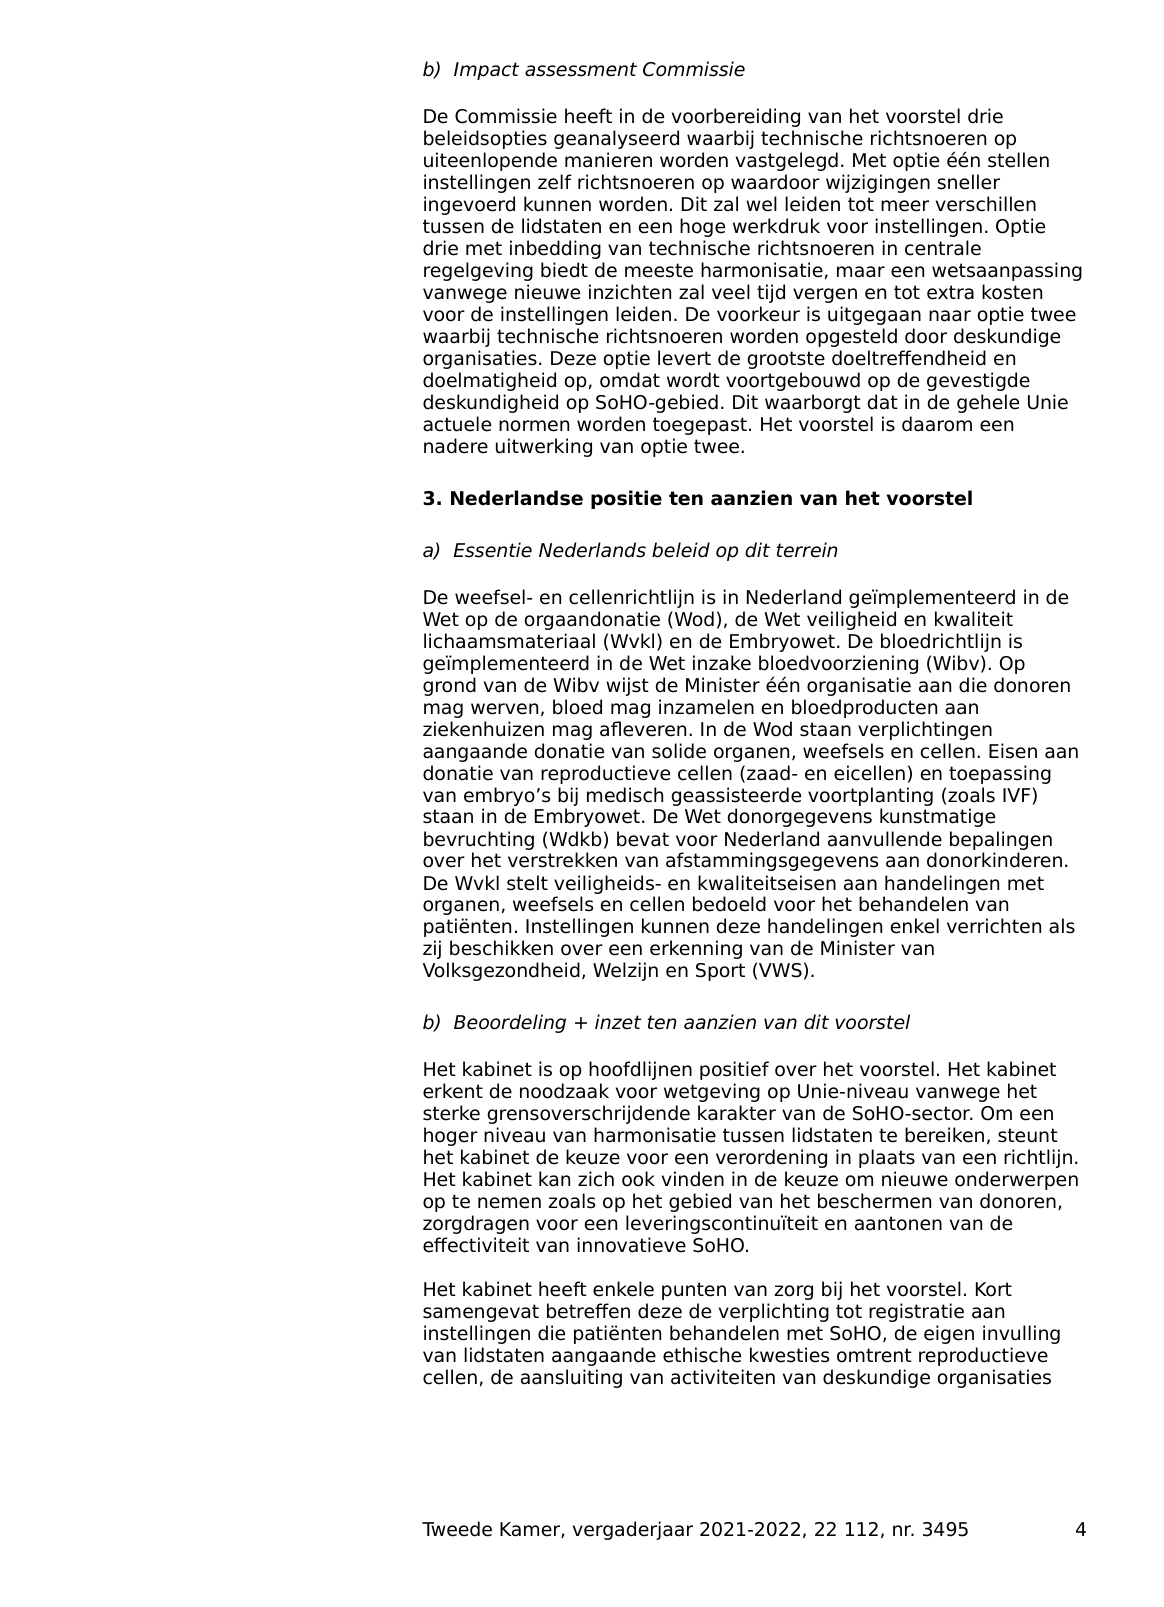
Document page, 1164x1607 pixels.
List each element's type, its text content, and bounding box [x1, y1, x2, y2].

text De weefsel- en cellenrichtlijn is in Nederland geïmplementeerd in de Wet op de orgaandonatie (Wod), de Wet veiligheid en kwaliteit lichaamsmateriaal (Wvkl) en de Embryowet. De bloedrichtlijn is geïmplementeerd in de Wet inzake bloedvoorziening (Wibv). Op grond van de Wibv wijst de Minister één organisatie aan die donoren mag werven, bloed mag inzamelen en bloedproducten aan ziekenhuizen mag afleveren. In de Wod staan verplichtingen aangaande donatie van solide organen, weefsels en cellen. Eisen aan donatie van reproductieve cellen (zaad- en eicellen) en toepassing van embryo’s bij medisch geassisteerde voortplanting (zoals IVF) staan in de Embryowet. De Wet donorgegevens kunstmatige bevruchting (Wdkb) bevat voor Nederland aanvullende bepalingen over het verstrekken van afstammingsgegevens aan donorkinderen. De Wvkl stelt veiligheids- en kwaliteitseisen aan handelingen met organen, weefsels en cellen bedoeld voor het behandelen van patiënten. Instellingen kunnen deze handelingen enkel verrichten als zij beschikken over een erkenning van de Minister van Volksgezondheid, Welzijn en Sport (VWS). [422, 587, 1087, 982]
subtitle b) Beoordeling + inzet ten aanzien van dit voorstel [422, 1012, 1087, 1034]
subtitle b) Impact assessment Commissie [422, 59, 1087, 81]
subtitle 3. Nederlandse positie ten aanzien van het voorstel [422, 488, 1087, 510]
subtitle a) Essentie Nederlands beleid op dit terrein [422, 540, 1087, 562]
text De Commissie heeft in de voorbereiding van het voorstel drie beleidsopties geanalyseerd waarbij technische richtsnoeren op uiteenlopende manieren worden vastgelegd. Met optie één stellen instellingen zelf richtsnoeren op waardoor wijzigingen sneller ingevoerd kunnen worden. Dit zal wel leiden tot meer verschillen tussen de lidstaten en een hoge werkdruk voor instellingen. Optie drie met inbedding van technische richtsnoeren in centrale regelgeving biedt de meeste harmonisatie, maar een wetsaanpassing vanwege nieuwe inzichten zal veel tijd vergen en tot extra kosten voor de instellingen leiden. De voorkeur is uitgegaan naar optie twee waarbij technische richtsnoeren worden opgesteld door deskundige organisaties. Deze optie levert de grootste doeltreffendheid en doelmatigheid op, omdat wordt voortgebouwd op de gevestigde deskundigheid op SoHO-gebied. Dit waarborgt dat in de gehele Unie actuele normen worden toegepast. Het voorstel is daarom een nadere uitwerking van optie twee. [422, 106, 1087, 458]
text Het kabinet heeft enkele punten van zorg bij het voorstel. Kort samengevat betreffen deze de verplichting tot registratie aan instellingen die patiënten behandelen met SoHO, de eigen invulling van lidstaten aangaande ethische kwesties omtrent reproductieve cellen, de aansluiting van activiteiten van deskundige organisaties [422, 1279, 1087, 1389]
text Het kabinet is op hoofdlijnen positief over het voorstel. Het kabinet erkent de noodzaak voor wetgeving op Unie-niveau vanwege het sterke grensoverschrijdende karakter van de SoHO-sector. Om een hoger niveau van harmonisatie tussen lidstaten te bereiken, steunt het kabinet de keuze voor een verordening in plaats van een richtlijn. Het kabinet kan zich ook vinden in de keuze om nieuwe onderwerpen op te nemen zoals op het gebied van het beschermen van donoren, zorgdragen voor een leveringscontinuïteit en aantonen van de effectiviteit van innovatieve SoHO. [422, 1059, 1087, 1257]
